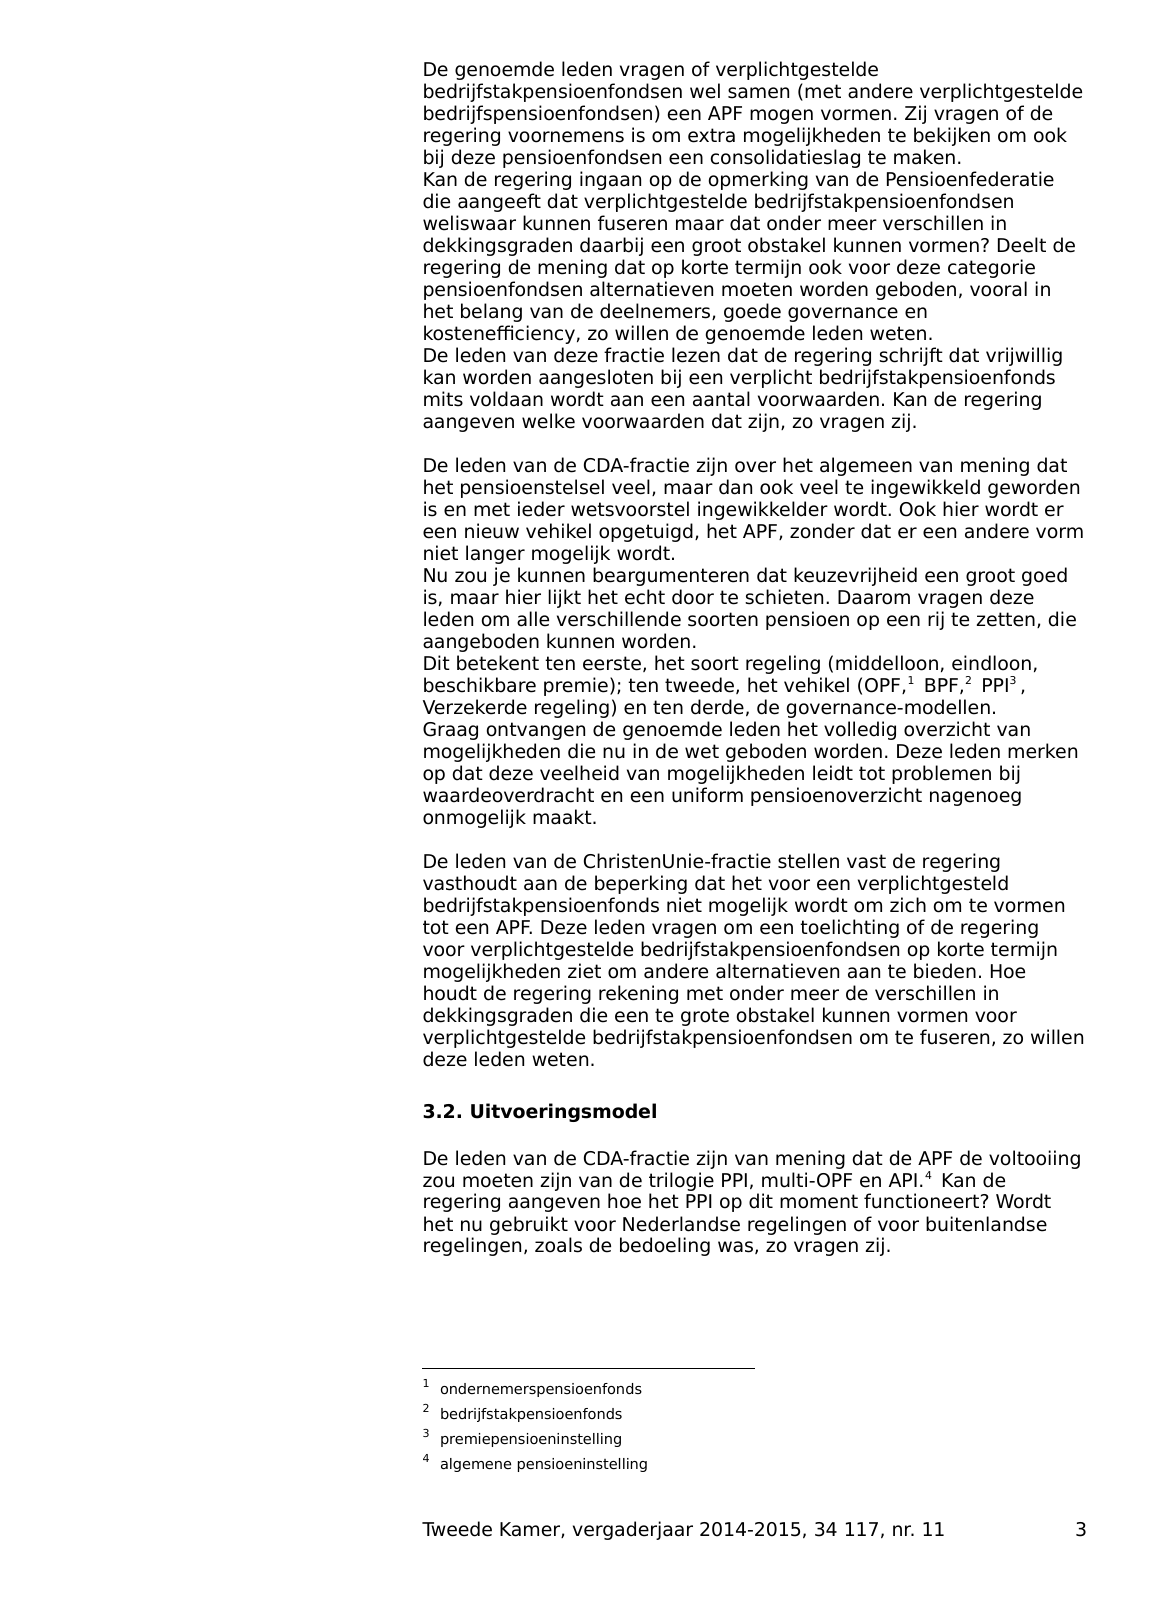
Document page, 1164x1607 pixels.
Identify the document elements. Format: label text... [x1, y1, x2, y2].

text bedrijfstakpensioenfonds [422, 1402, 1087, 1424]
text Nu zou je kunnen beargumenteren dat keuzevrijheid een groot goed is, maar hier lijkt het echt door te schieten. Daarom vragen deze leden om alle verschillende soorten pensioen op een rij te zetten, die aangeboden kunnen worden. [422, 565, 1087, 653]
text De genoemde leden vragen of verplichtgestelde bedrijfstakpensioenfondsen wel samen (met andere verplichtgestelde bedrijfspensioenfondsen) een APF mogen vormen. Zij vragen of de regering voornemens is om extra mogelijkheden te bekijken om ook bij deze pensioenfondsen een consolidatieslag te maken. [422, 59, 1087, 169]
text De leden van de CDA-fractie zijn over het algemeen van mening dat het pensioenstelsel veel, maar dan ook veel te ingewikkeld geworden is en met ieder wetsvoorstel ingewikkelder wordt. Ook hier wordt er een nieuw vehikel opgetuigd, het APF, zonder dat er een andere vorm niet langer mogelijk wordt. [422, 455, 1087, 565]
text De leden van deze fractie lezen dat de regering schrijft dat vrijwillig kan worden aangesloten bij een verplicht bedrijfstakpensioenfonds mits voldaan wordt aan een aantal voorwaarden. Kan de regering aangeven welke voorwaarden dat zijn, zo vragen zij. [422, 345, 1087, 433]
subtitle 3.2. Uitvoeringsmodel [422, 1101, 1087, 1122]
text De leden van de ChristenUnie-fractie stellen vast de regering vasthoudt aan de beperking dat het voor een verplichtgesteld bedrijfstakpensioenfonds niet mogelijk wordt om zich om te vormen tot een APF. Deze leden vragen om een toelichting of de regering voor verplichtgestelde bedrijfstakpensioenfondsen op korte termijn mogelijkheden ziet om andere alternatieven aan te bieden. Hoe houdt de regering rekening met onder meer de verschillen in dekkingsgraden die een te grote obstakel kunnen vormen voor verplichtgestelde bedrijfstakpensioenfondsen om te fuseren, zo willen deze leden weten. [422, 851, 1087, 1071]
text Graag ontvangen de genoemde leden het volledig overzicht van mogelijkheden die nu in de wet geboden worden. Deze leden merken op dat deze veelheid van mogelijkheden leidt tot problemen bij waardeoverdracht en een uniform pensioenoverzicht nagenoeg onmogelijk maakt. [422, 719, 1087, 828]
text Kan de regering ingaan op de opmerking van de Pensioenfederatie die aangeeft dat verplichtgestelde bedrijfstakpensioenfondsen weliswaar kunnen fuseren maar dat onder meer verschillen in dekkingsgraden daarbij een groot obstakel kunnen vormen? Deelt de regering de mening dat op korte termijn ook voor deze categorie pensioenfondsen alternatieven moeten worden geboden, vooral in het belang van de deelnemers, goede governance en kostenefficiency, zo willen de genoemde leden weten. [422, 169, 1087, 345]
text premiepensioeninstelling [422, 1427, 1087, 1449]
text De leden van de CDA-fractie zijn van mening dat de APF de voltooiing zou moeten zijn van de trilogie PPI, multi-OPF en API. Kan de regering aangeven hoe het PPI op dit moment functioneert? Wordt het nu gebruikt voor Nederlandse regelingen of voor buitenlandse regelingen, zoals de bedoeling was, zo vragen zij. [422, 1147, 1087, 1257]
text algemene pensioeninstelling [422, 1452, 1087, 1474]
text Dit betekent ten eerste, het soort regeling (middelloon, eindloon, beschikbare premie); ten tweede, het vehikel (OPF, BPF, PPI, Verzekerde regeling) en ten derde, de governance-modellen. [422, 653, 1087, 719]
text ondernemerspensioenfonds [422, 1377, 1087, 1399]
